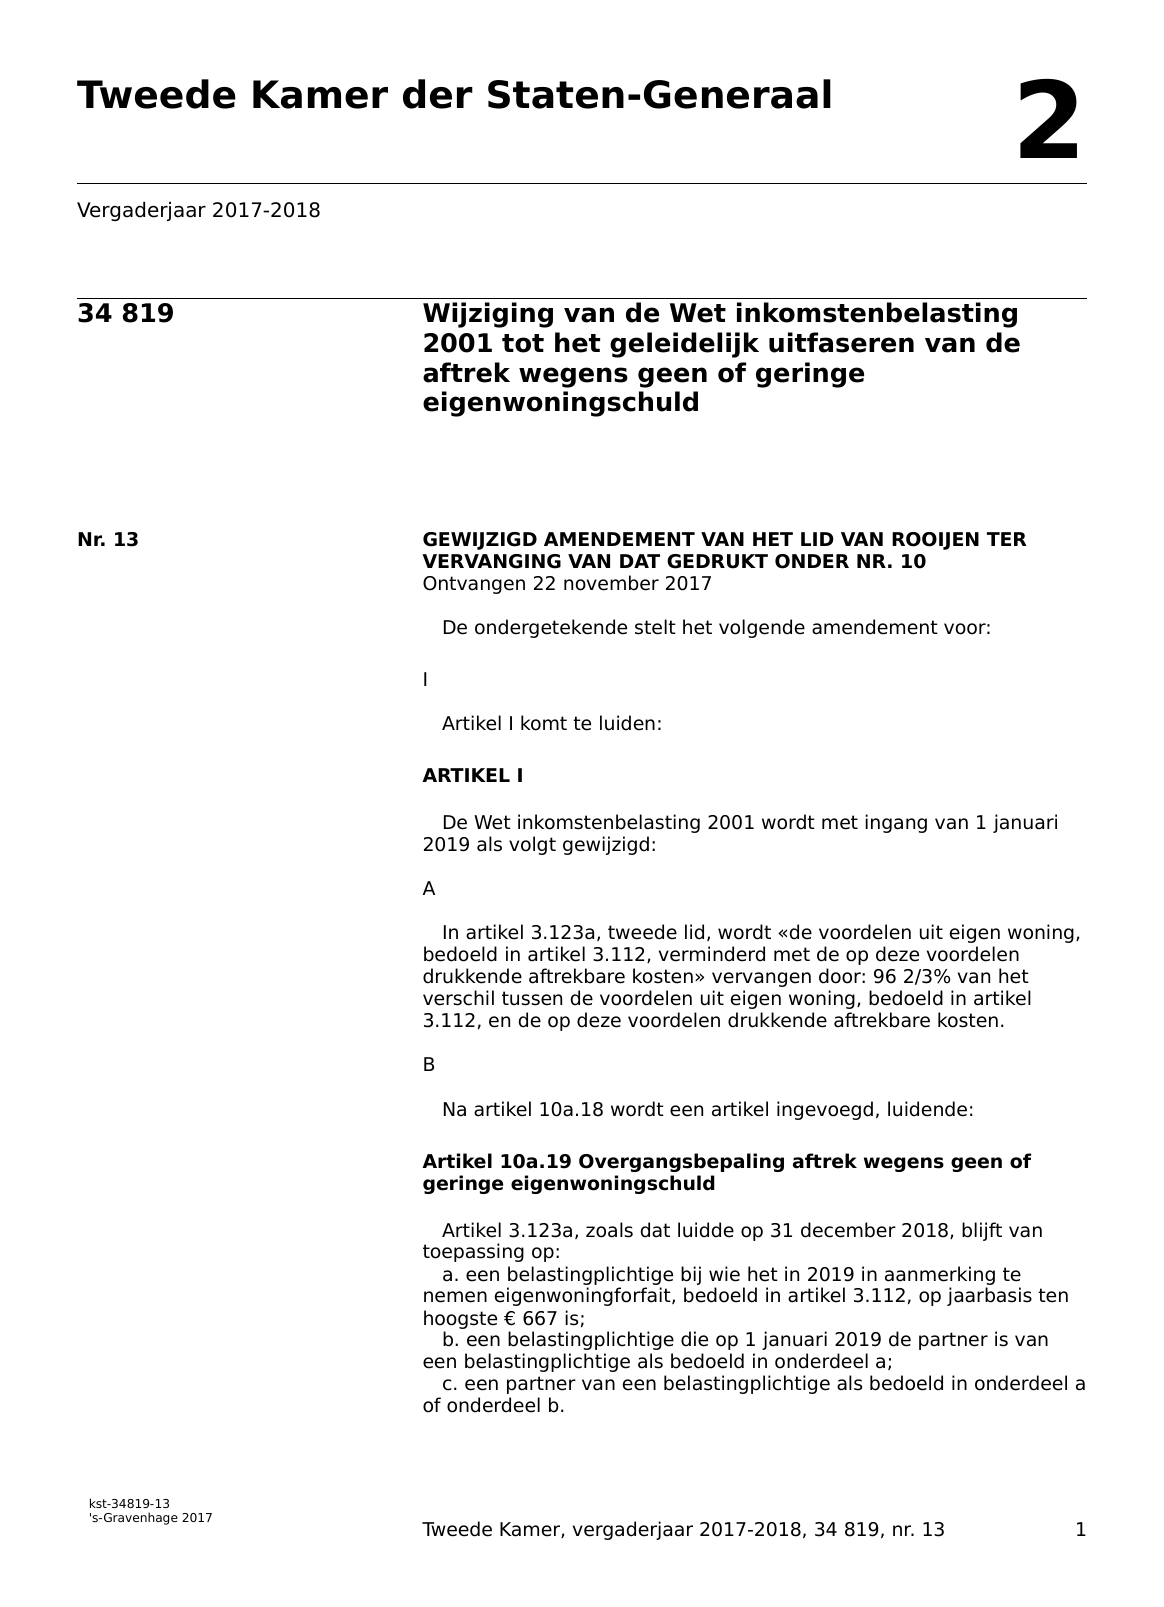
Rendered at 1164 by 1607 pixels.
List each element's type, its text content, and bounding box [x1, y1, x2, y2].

text B [422, 1054, 1087, 1076]
text Artikel I komt te luiden: [422, 713, 1087, 735]
table_header Tweede Kamer der Staten-Generaal [77, 59, 886, 183]
text Ontvangen 22 november 2017 [422, 573, 1087, 595]
subtitle Nr. 13 GEWIJZIGD AMENDEMENT VAN HET LID VAN ROOIJEN TER VERVANGING VAN DAT GEDRUKT ONDER NR. 10 [77, 529, 1087, 573]
text De Wet inkomstenbelasting 2001 wordt met ingang van 1 januari 2019 als volgt gewijzigd: [422, 812, 1087, 856]
subtitle I [422, 669, 1087, 691]
subtitle Artikel 10a.19 Overgangsbepaling aftrek wegens geen of geringe eigenwoningschuld [422, 1151, 1087, 1194]
subtitle 34 819 Wijziging van de Wet inkomstenbelasting 2001 tot het geleidelijk uitfaseren van de aftrek wegens geen of geringe eigenwoningschuld [77, 299, 1087, 418]
text De ondergetekende stelt het volgende amendement voor: [422, 617, 1087, 639]
text Na artikel 10a.18 wordt een artikel ingevoegd, luidende: [422, 1098, 1087, 1121]
text In artikel 3.123a, tweede lid, wordt «de voordelen uit eigen woning, bedoeld in artikel 3.112, verminderd met de op deze voordelen drukkende aftrekbare kosten» vervangen door: 96 2/3% van het verschil tussen de voordelen uit eigen woning, bedoeld in artikel 3.112, en de op deze voordelen drukkende aftrekbare kosten. [422, 922, 1087, 1032]
text c. een partner van een belastingplichtige als bedoeld in onderdeel a of onderdeel b. [422, 1373, 1087, 1417]
text A [422, 878, 1087, 900]
text 's-Gravenhage 2017 [88, 1511, 323, 1525]
text kst-34819-13 [88, 1497, 323, 1511]
text Artikel 3.123a, zoals dat luidde op 31 december 2018, blijft van toepassing op: [422, 1219, 1087, 1263]
subtitle ARTIKEL I [422, 765, 1087, 787]
table_cell Vergaderjaar 2017-2018 [77, 184, 1087, 298]
table_header 2 [886, 59, 1087, 183]
text b. een belastingplichtige die op 1 januari 2019 de partner is van een belastingplichtige als bedoeld in onderdeel a; [422, 1329, 1087, 1373]
text a. een belastingplichtige bij wie het in 2019 in aanmerking te nemen eigenwoningforfait, bedoeld in artikel 3.112, op jaarbasis ten hoogste € 667 is; [422, 1263, 1087, 1329]
